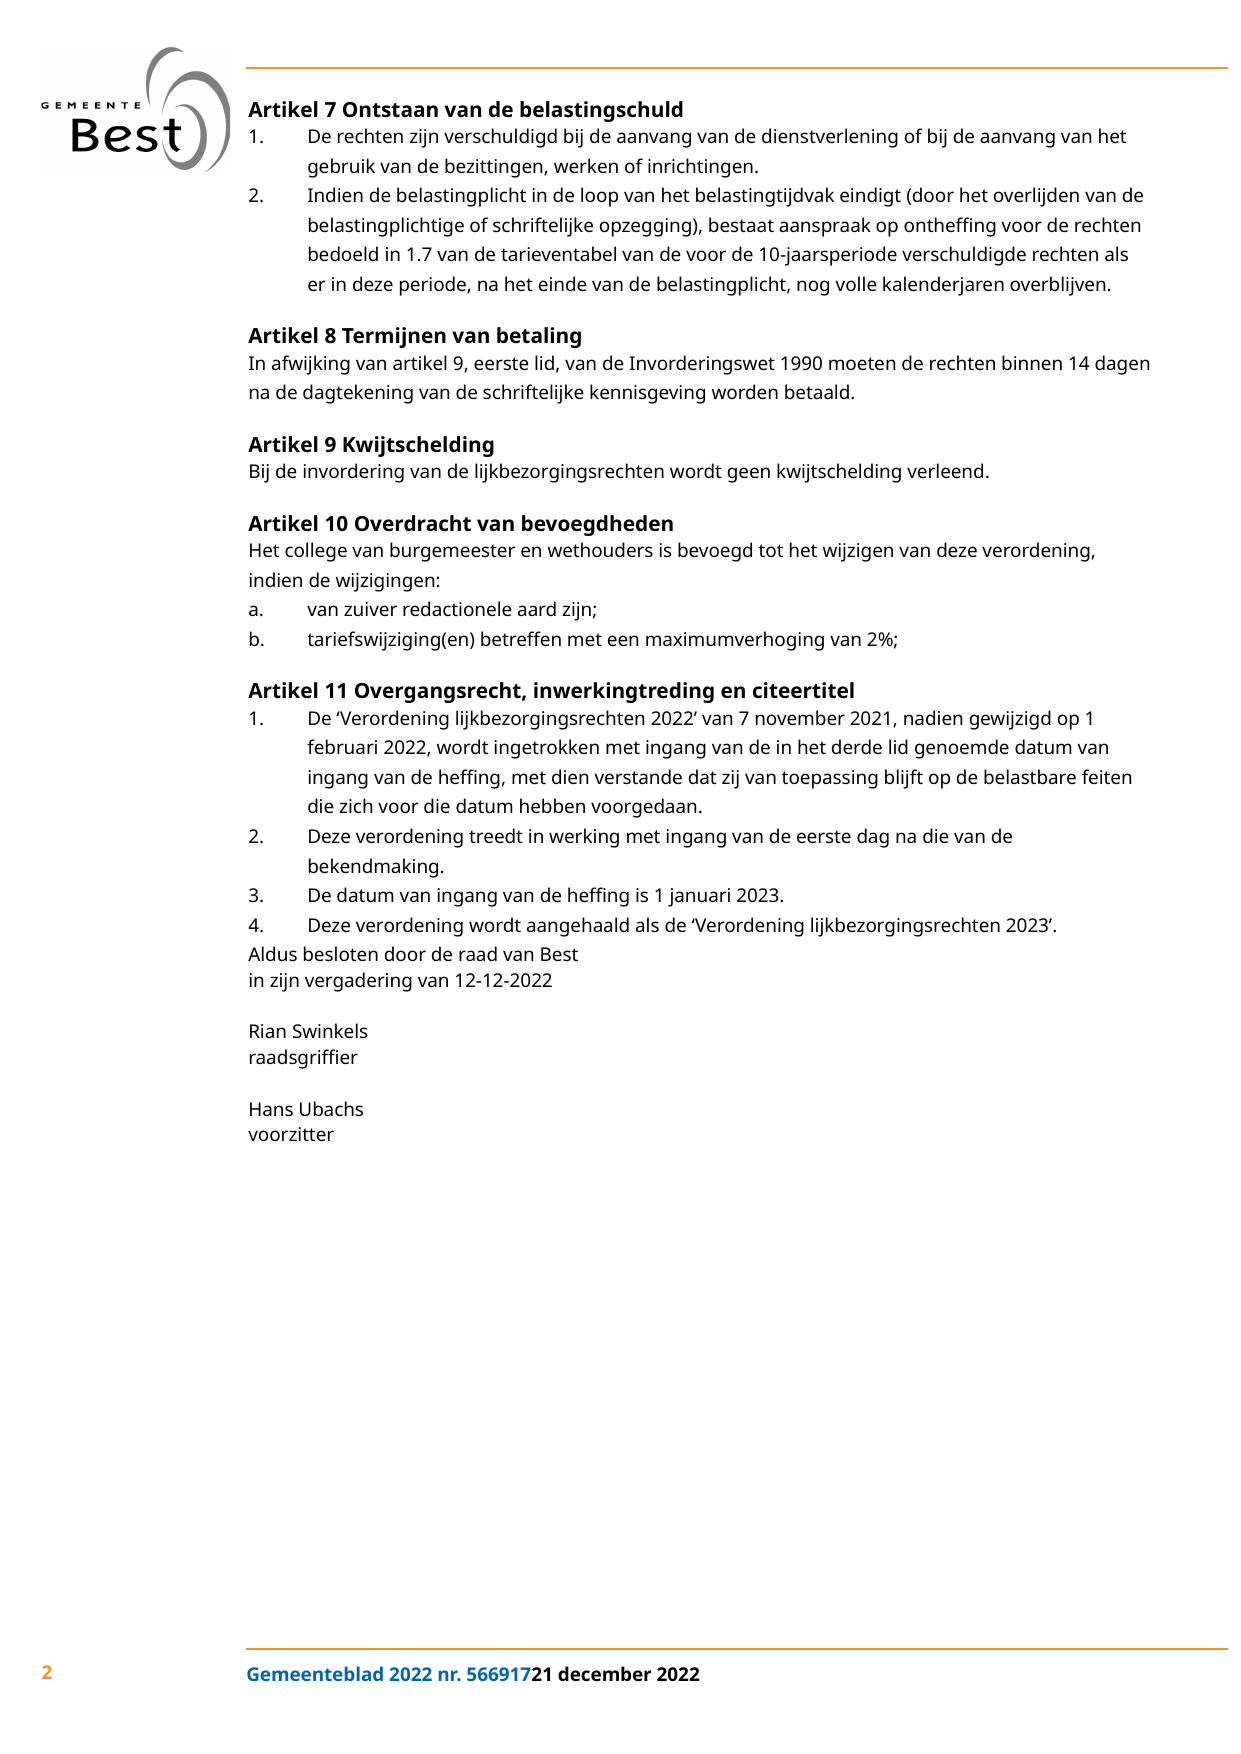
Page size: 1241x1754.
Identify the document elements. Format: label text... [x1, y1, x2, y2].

list van zuiver redactionele aard zijn; [248, 596, 1152, 622]
text Artikel 11 Overgangsrecht, inwerkingtreding en citeertitel [248, 676, 1152, 705]
text Hans Ubachs [248, 1096, 1152, 1122]
text in zijn vergadering van 12-12-2022 [248, 967, 1152, 993]
text Het college van burgemeester en wethouders is bevoegd tot het wijzigen van deze verordening, indien de wijzigingen: [248, 537, 1152, 593]
text Artikel 8 Termijnen van betaling [248, 322, 1152, 350]
text Rian Swinkels [248, 1019, 1152, 1044]
list tariefswijziging(en) betreffen met een maximumverhoging van 2%; [248, 626, 1152, 652]
text raadsgriffier [248, 1044, 1152, 1070]
text Artikel 10 Overdracht van bevoegdheden [248, 509, 1152, 537]
list Deze verordening wordt aangehaald als de ‘Verordening lijkbezorgingsrechten 2023’. [248, 912, 1152, 938]
list Deze verordening treedt in werking met ingang van de eerste dag na die van de bekendmaking. [248, 823, 1152, 878]
list De ‘Verordening lijkbezorgingsrechten 2022’ van 7 november 2021, nadien gewijzigd op 1 februari 2022, wordt ingetrokken met ingang van de in het derde lid genoemde datum van ingang van de heffing, met dien verstande dat zij van toepassing blijft op de belastbare feiten die zich voor die datum hebben voorgedaan. [248, 705, 1152, 819]
text voorzitter [248, 1122, 1152, 1147]
list De rechten zijn verschuldigd bij de aanvang van de dienstverlening of bij de aanvang van het gebruik van de bezittingen, werken of inrichtingen. [248, 123, 1152, 178]
text Bij de invordering van de lijkbezorgingsrechten wordt geen kwijtschelding verleend. [248, 458, 1152, 484]
text Artikel 7 Ontstaan van de belastingschuld [248, 95, 1152, 123]
text Aldus besloten door de raad van Best [248, 942, 1152, 967]
picture [41, 47, 231, 172]
list De datum van ingang van de heffing is 1 januari 2023. [248, 882, 1152, 908]
text In afwijking van artikel 9, eerste lid, van de Invorderingswet 1990 moeten de rechten binnen 14 dagen na de dagtekening van de schriftelijke kennisgeving worden betaald. [248, 350, 1152, 405]
list Indien de belastingplicht in de loop van het belastingtijdvak eindigt (door het overlijden van de belastingplichtige of schriftelijke opzegging), bestaat aanspraak op ontheffing voor de rechten bedoeld in 1.7 van de tarieventabel van de voor de 10-jaarsperiode verschuldigde rechten als er in deze periode, na het einde van de belastingplicht, nog volle kalenderjaren overblijven. [248, 182, 1152, 297]
text Artikel 9 Kwijtschelding [248, 430, 1152, 458]
